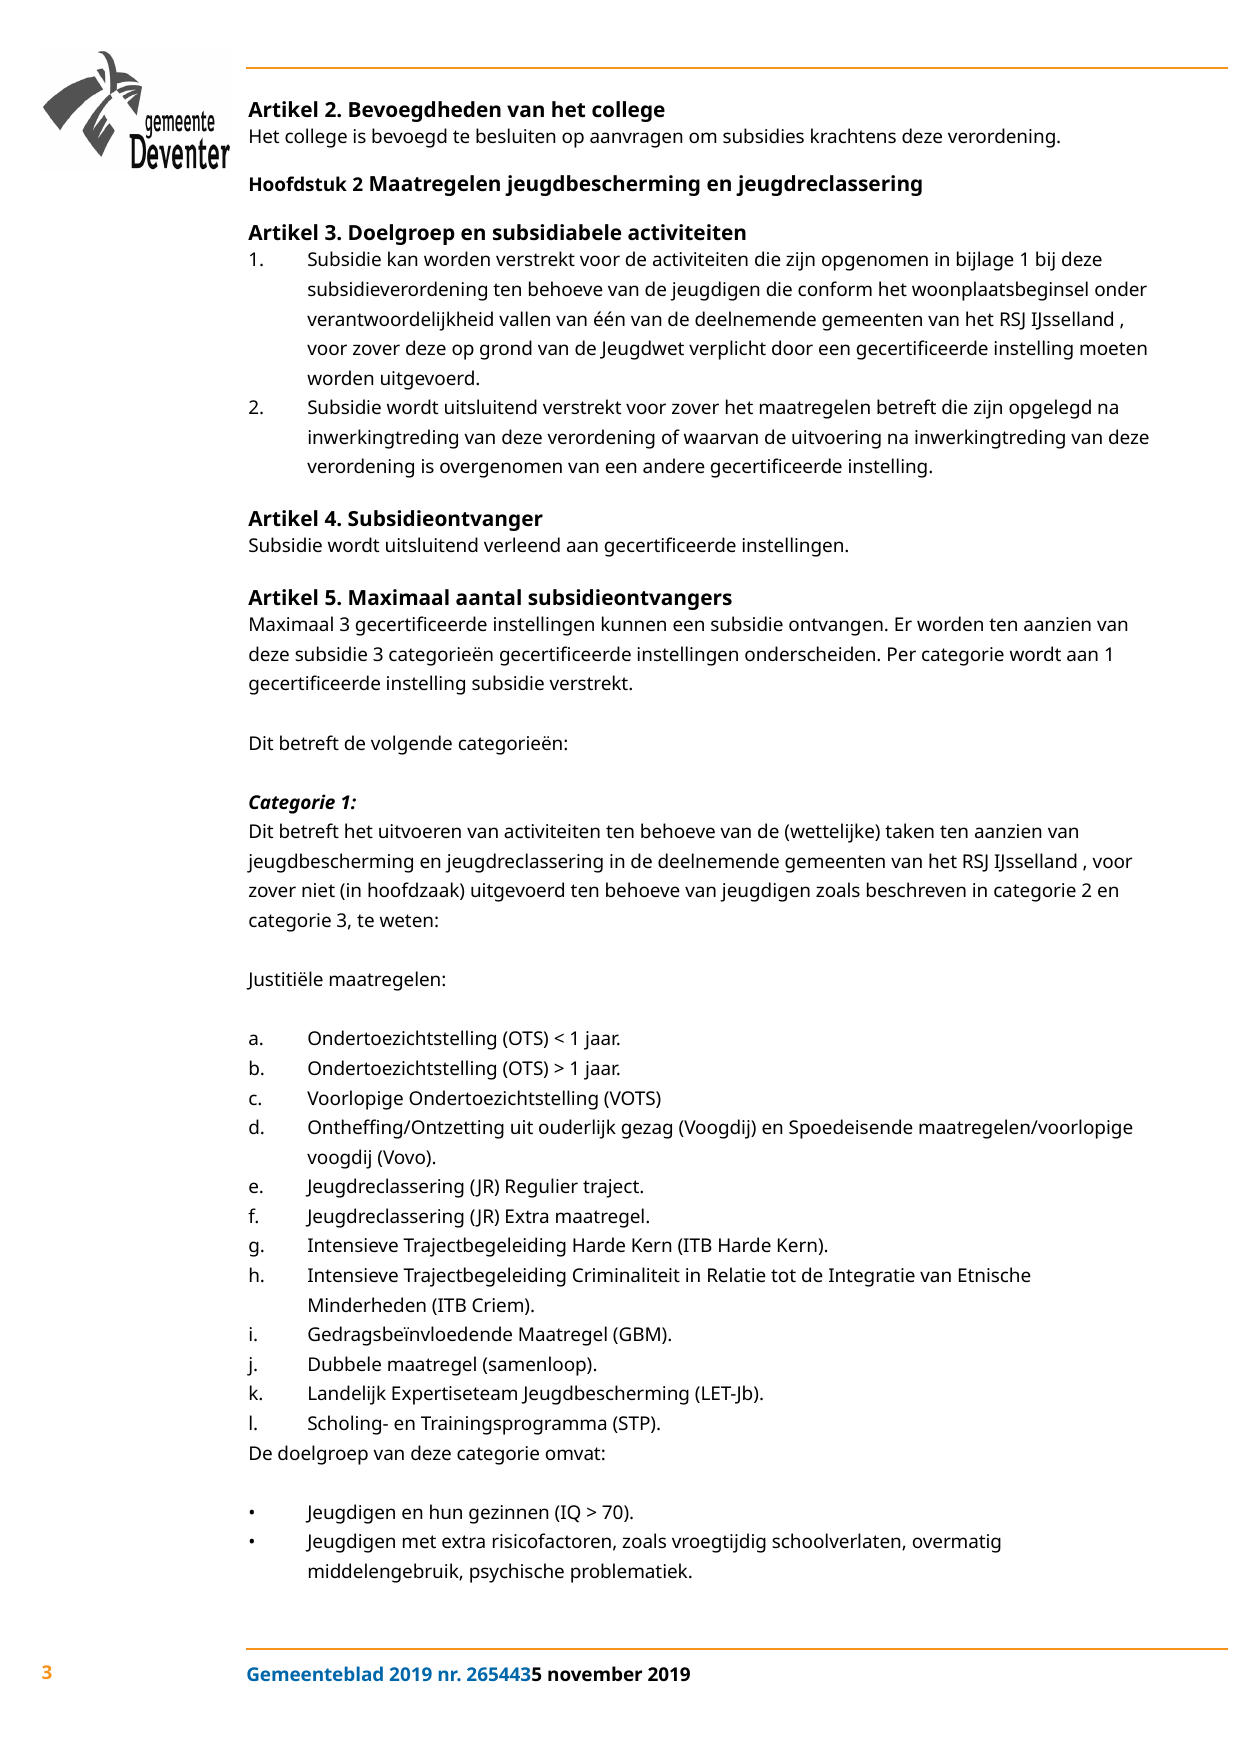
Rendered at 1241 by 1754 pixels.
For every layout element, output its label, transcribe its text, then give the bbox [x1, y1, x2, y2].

text Justitiële maatregelen: [248, 966, 1152, 992]
text Het college is bevoegd te besluiten op aanvragen om subsidies krachtens deze verordening. [248, 123, 1152, 149]
text De doelgroep van deze categorie omvat: [248, 1440, 1152, 1465]
list Subsidie kan worden verstrekt voor de activiteiten die zijn opgenomen in bijlage 1 bij deze subsidieverordening ten behoeve van de jeugdigen die conform het woonplaatsbeginsel onder verantwoordelijkheid vallen van één van de deelnemende gemeenten van het RSJ IJsselland , voor zover deze op grond van de Jeugdwet verplicht door een gecertificeerde instelling moeten worden uitgevoerd. [248, 247, 1152, 391]
list Ondertoezichtstelling (OTS) > 1 jaar. [248, 1055, 1152, 1081]
text Maximaal 3 gecertificeerde instellingen kunnen een subsidie ontvangen. Er worden ten aanzien van deze subsidie 3 categorieën gecertificeerde instellingen onderscheiden. Per categorie wordt aan 1 gecertificeerde instelling subsidie verstrekt. [248, 611, 1152, 696]
picture [41, 47, 231, 172]
list Scholing- en Trainingsprogramma (STP). [248, 1410, 1152, 1436]
list Gedragsbeïnvloedende Maatregel (GBM). [248, 1321, 1152, 1347]
text Subsidie wordt uitsluitend verleend aan gecertificeerde instellingen. [248, 532, 1152, 558]
list Ontheffing/Ontzetting uit ouderlijk gezag (Voogdij) en Spoedeisende maatregelen/voorlopige voogdij (Vovo). [248, 1114, 1152, 1169]
list Voorlopige Ondertoezichtstelling (VOTS) [248, 1085, 1152, 1110]
list Intensieve Trajectbegeleiding Harde Kern (ITB Harde Kern). [248, 1233, 1152, 1258]
list Ondertoezichtstelling (OTS) < 1 jaar. [248, 1026, 1152, 1051]
list Jeugdigen en hun gezinnen (IQ > 70). [248, 1499, 1152, 1524]
text Hoofdstuk 2 Maatregelen jeugdbescherming en jeugdreclassering [248, 169, 1152, 197]
list Landelijk Expertiseteam Jeugdbescherming (LET-Jb). [248, 1381, 1152, 1406]
list Subsidie wordt uitsluitend verstrekt voor zover het maatregelen betreft die zijn opgelegd na inwerkingtreding van deze verordening of waarvan de uitvoering na inwerkingtreding van deze verordening is overgenomen van een andere gecertificeerde instelling. [248, 394, 1152, 479]
text Artikel 3. Doelgroep en subsidiabele activiteiten [248, 218, 1152, 247]
text Categorie 1: [248, 789, 1152, 814]
text Dit betreft de volgende categorieën: [248, 730, 1152, 755]
list Jeugdigen met extra risicofactoren, zoals vroegtijdig schoolverlaten, overmatig middelengebruik, psychische problematiek. [248, 1528, 1152, 1584]
list Intensieve Trajectbegeleiding Criminaliteit in Relatie tot de Integratie van Etnische Minderheden (ITB Criem). [248, 1262, 1152, 1317]
text Artikel 5. Maximaal aantal subsidieontvangers [248, 583, 1152, 611]
list Jeugdreclassering (JR) Regulier traject. [248, 1173, 1152, 1199]
text Artikel 2. Bevoegdheden van het college [248, 95, 1152, 123]
list Jeugdreclassering (JR) Extra maatregel. [248, 1203, 1152, 1229]
list Dubbele maatregel (samenloop). [248, 1351, 1152, 1377]
text Artikel 4. Subsidieontvanger [248, 504, 1152, 532]
text Dit betreft het uitvoeren van activiteiten ten behoeve van de (wettelijke) taken ten aanzien van jeugdbescherming en jeugdreclassering in de deelnemende gemeenten van het RSJ IJsselland , voor zover niet (in hoofdzaak) uitgevoerd ten behoeve van jeugdigen zoals beschreven in categorie 2 en categorie 3, te weten: [248, 818, 1152, 933]
